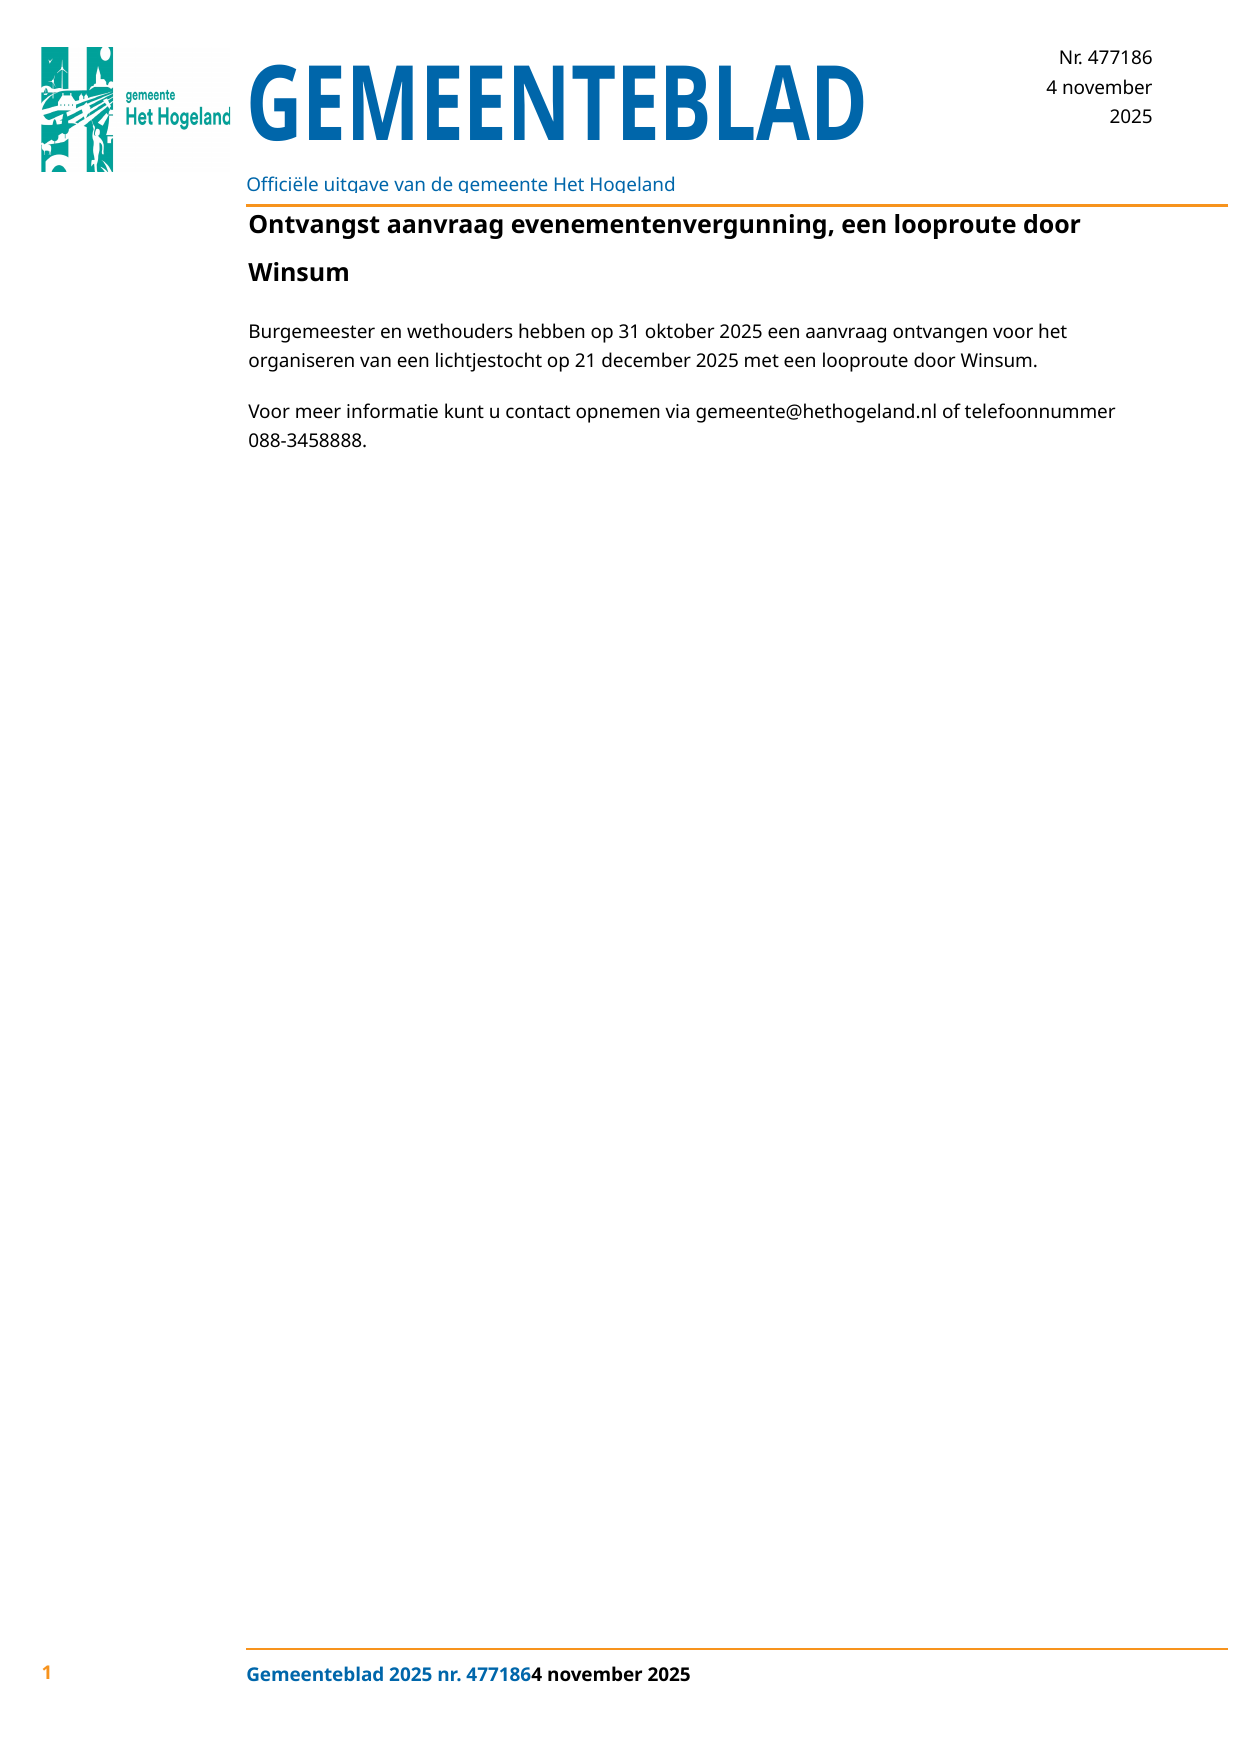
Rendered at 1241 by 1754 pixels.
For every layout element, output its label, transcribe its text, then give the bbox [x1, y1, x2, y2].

text Voor meer informatie kunt u contact opnemen via gemeente@hethogeland.nl of telefoonnummer 088-3458888. [248, 398, 1152, 453]
text Burgemeester en wethouders hebben op 31 oktober 2025 een aanvraag ontvangen voor het organiseren van een lichtjestocht op 21 december 2025 met een looproute door Winsum. [248, 318, 1152, 373]
text Ontvangst aanvraag evenementenvergunning, een looproute door Winsum [248, 207, 1152, 288]
picture [41, 47, 231, 172]
